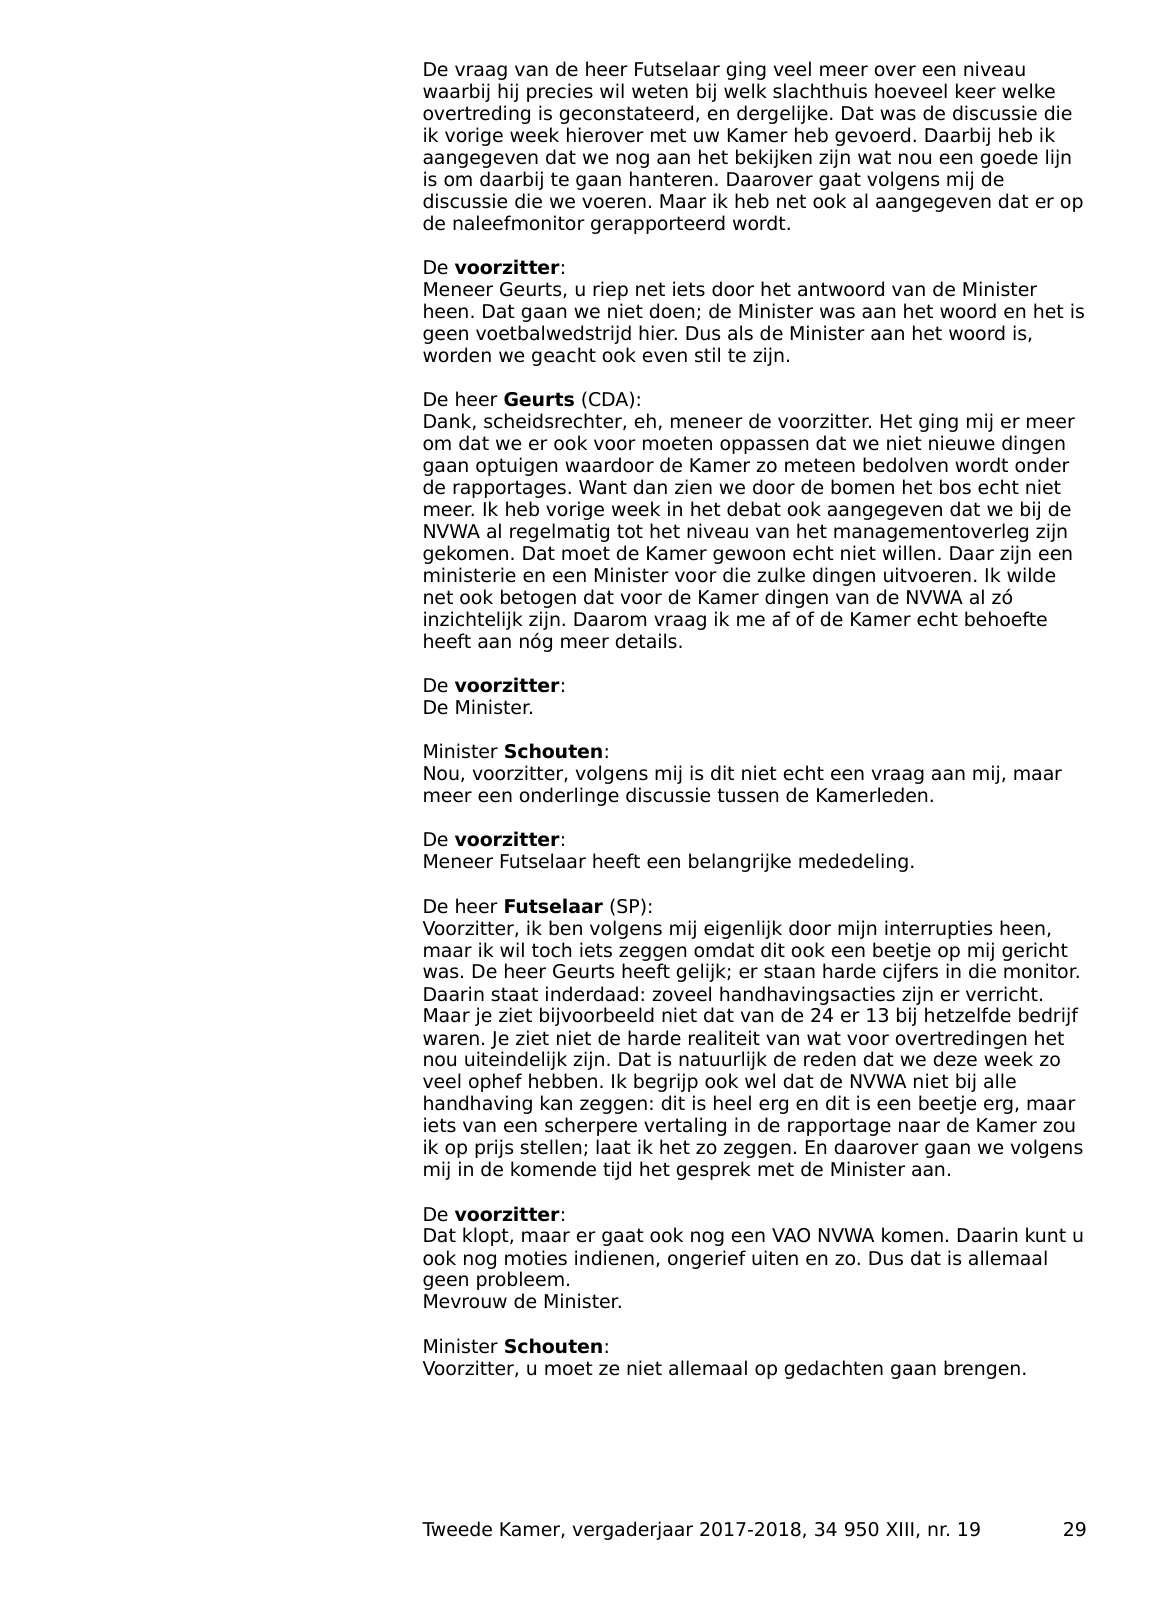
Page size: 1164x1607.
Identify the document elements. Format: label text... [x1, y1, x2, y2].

text De heer Geurts (CDA): [422, 389, 1087, 411]
text De vraag van de heer Futselaar ging veel meer over een niveau waarbij hij precies wil weten bij welk slachthuis hoeveel keer welke overtreding is geconstateerd, en dergelijke. Dat was de discussie die ik vorige week hierover met uw Kamer heb gevoerd. Daarbij heb ik aangegeven dat we nog aan het bekijken zijn wat nou een goede lijn is om daarbij te gaan hanteren. Daarover gaat volgens mij de discussie die we voeren. Maar ik heb net ook al aangegeven dat er op de naleefmonitor gerapporteerd wordt. [422, 59, 1087, 235]
text Mevrouw de Minister. [422, 1291, 1087, 1313]
text Voorzitter, ik ben volgens mij eigenlijk door mijn interrupties heen, maar ik wil toch iets zeggen omdat dit ook een beetje op mij gericht was. De heer Geurts heeft gelijk; er staan harde cijfers in die monitor. Daarin staat inderdaad: zoveel handhavingsacties zijn er verricht. Maar je ziet bijvoorbeeld niet dat van de 24 er 13 bij hetzelfde bedrijf waren. Je ziet niet de harde realiteit van wat voor overtredingen het nou uiteindelijk zijn. Dat is natuurlijk de reden dat we deze week zo veel ophef hebben. Ik begrijp ook wel dat de NVWA niet bij alle handhaving kan zeggen: dit is heel erg en dit is een beetje erg, maar iets van een scherpere vertaling in de rapportage naar de Kamer zou ik op prijs stellen; laat ik het zo zeggen. En daarover gaan we volgens mij in de komende tijd het gesprek met de Minister aan. [422, 917, 1087, 1181]
text Minister Schouten: [422, 1336, 1087, 1357]
text Voorzitter, u moet ze niet allemaal op gedachten gaan brengen. [422, 1357, 1087, 1379]
text De voorzitter: [422, 1203, 1087, 1225]
text De voorzitter: [422, 257, 1087, 279]
text De voorzitter: [422, 675, 1087, 697]
text Minister Schouten: [422, 741, 1087, 763]
text Dat klopt, maar er gaat ook nog een VAO NVWA komen. Daarin kunt u ook nog moties indienen, ongerief uiten en zo. Dus dat is allemaal geen probleem. [422, 1225, 1087, 1291]
text De voorzitter: [422, 829, 1087, 851]
text De Minister. [422, 697, 1087, 719]
text Meneer Futselaar heeft een belangrijke mededeling. [422, 851, 1087, 873]
text Meneer Geurts, u riep net iets door het antwoord van de Minister heen. Dat gaan we niet doen; de Minister was aan het woord en het is geen voetbalwedstrijd hier. Dus als de Minister aan het woord is, worden we geacht ook even stil te zijn. [422, 279, 1087, 367]
text Nou, voorzitter, volgens mij is dit niet echt een vraag aan mij, maar meer een onderlinge discussie tussen de Kamerleden. [422, 763, 1087, 807]
text Dank, scheidsrechter, eh, meneer de voorzitter. Het ging mij er meer om dat we er ook voor moeten oppassen dat we niet nieuwe dingen gaan optuigen waardoor de Kamer zo meteen bedolven wordt onder de rapportages. Want dan zien we door de bomen het bos echt niet meer. Ik heb vorige week in het debat ook aangegeven dat we bij de NVWA al regelmatig tot het niveau van het managementoverleg zijn gekomen. Dat moet de Kamer gewoon echt niet willen. Daar zijn een ministerie en een Minister voor die zulke dingen uitvoeren. Ik wilde net ook betogen dat voor de Kamer dingen van de NVWA al zó inzichtelijk zijn. Daarom vraag ik me af of de Kamer echt behoefte heeft aan nóg meer details. [422, 411, 1087, 653]
text De heer Futselaar (SP): [422, 896, 1087, 917]
